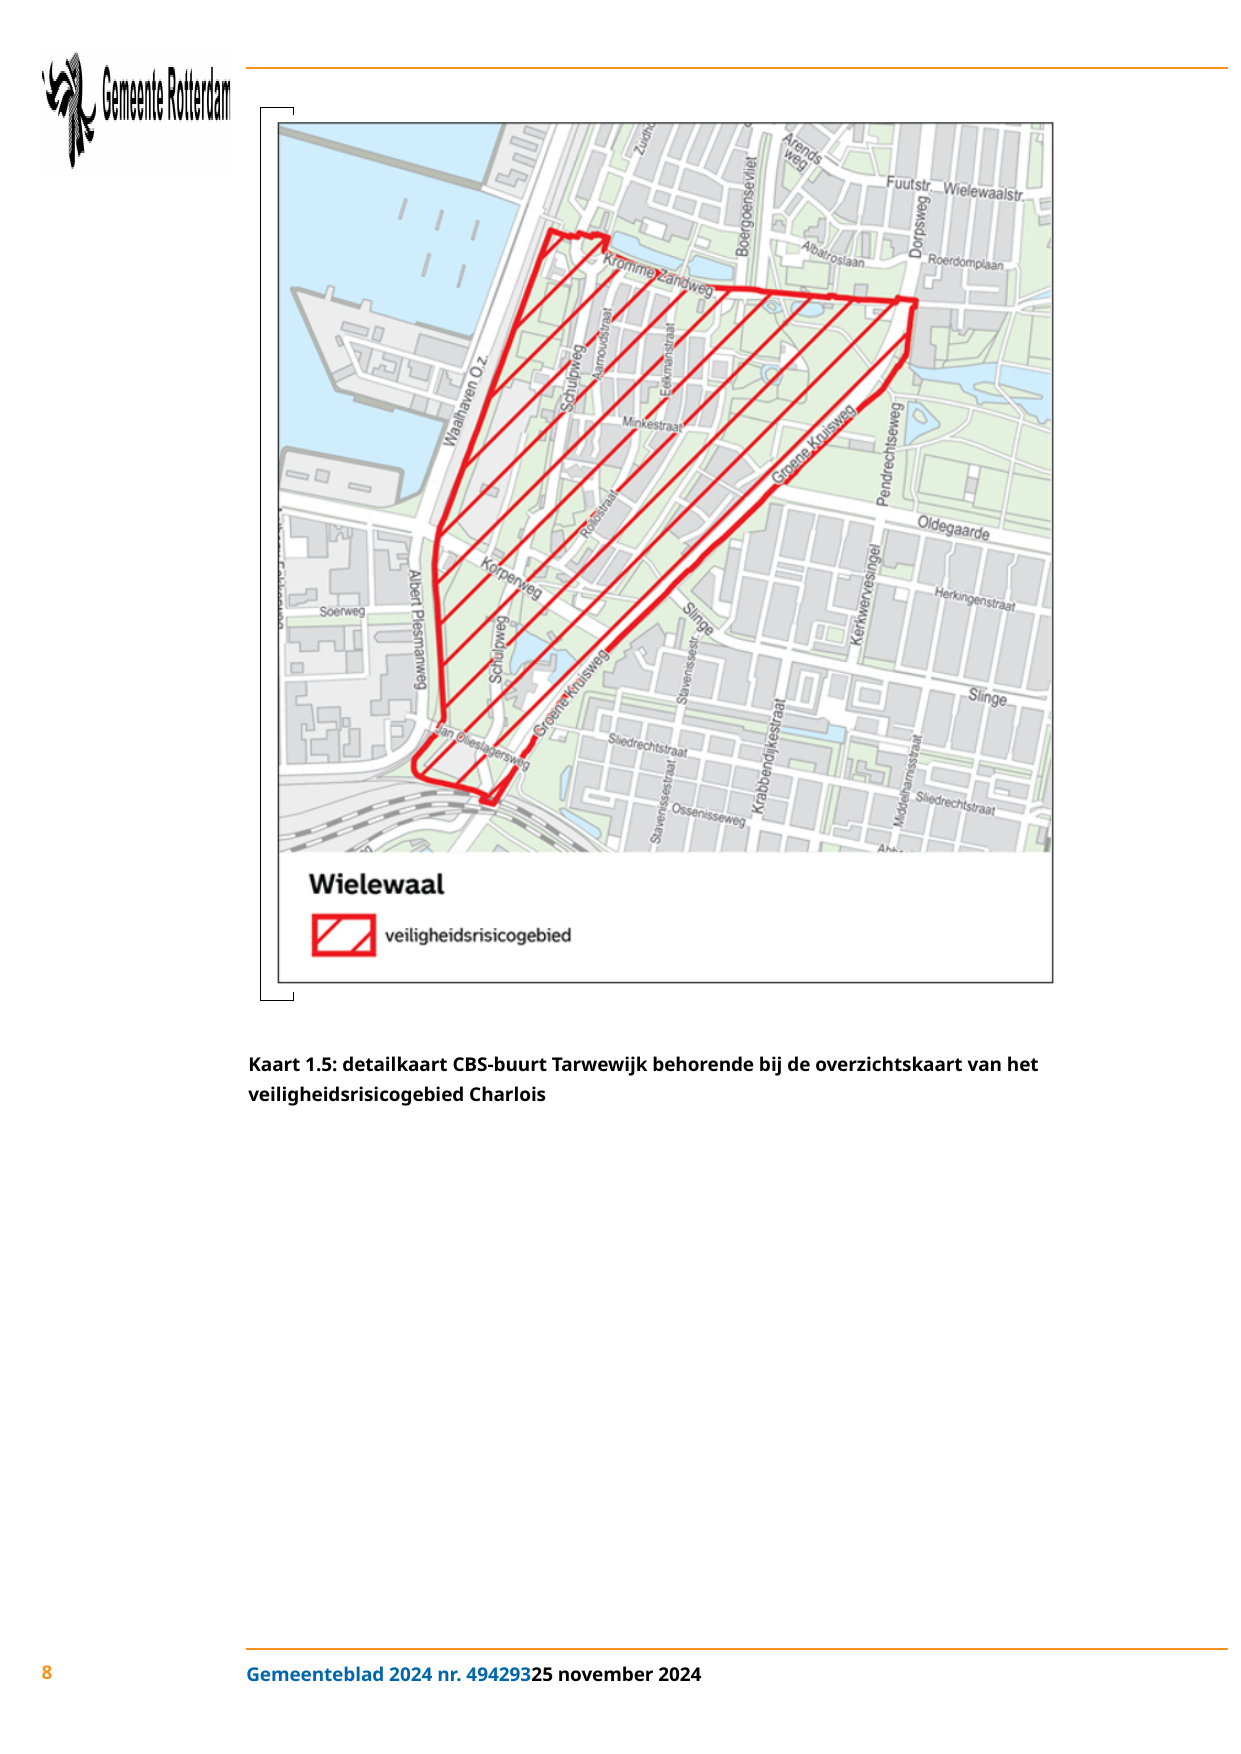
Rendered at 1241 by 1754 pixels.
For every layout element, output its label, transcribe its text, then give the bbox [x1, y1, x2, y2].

picture [41, 47, 231, 172]
text Kaart 1.5: detailkaart CBS-buurt Tarwewijk behorende bij de overzichtskaart van het veiligheidsrisicogebied Charlois [248, 1051, 1152, 1107]
picture [268, 115, 1067, 992]
